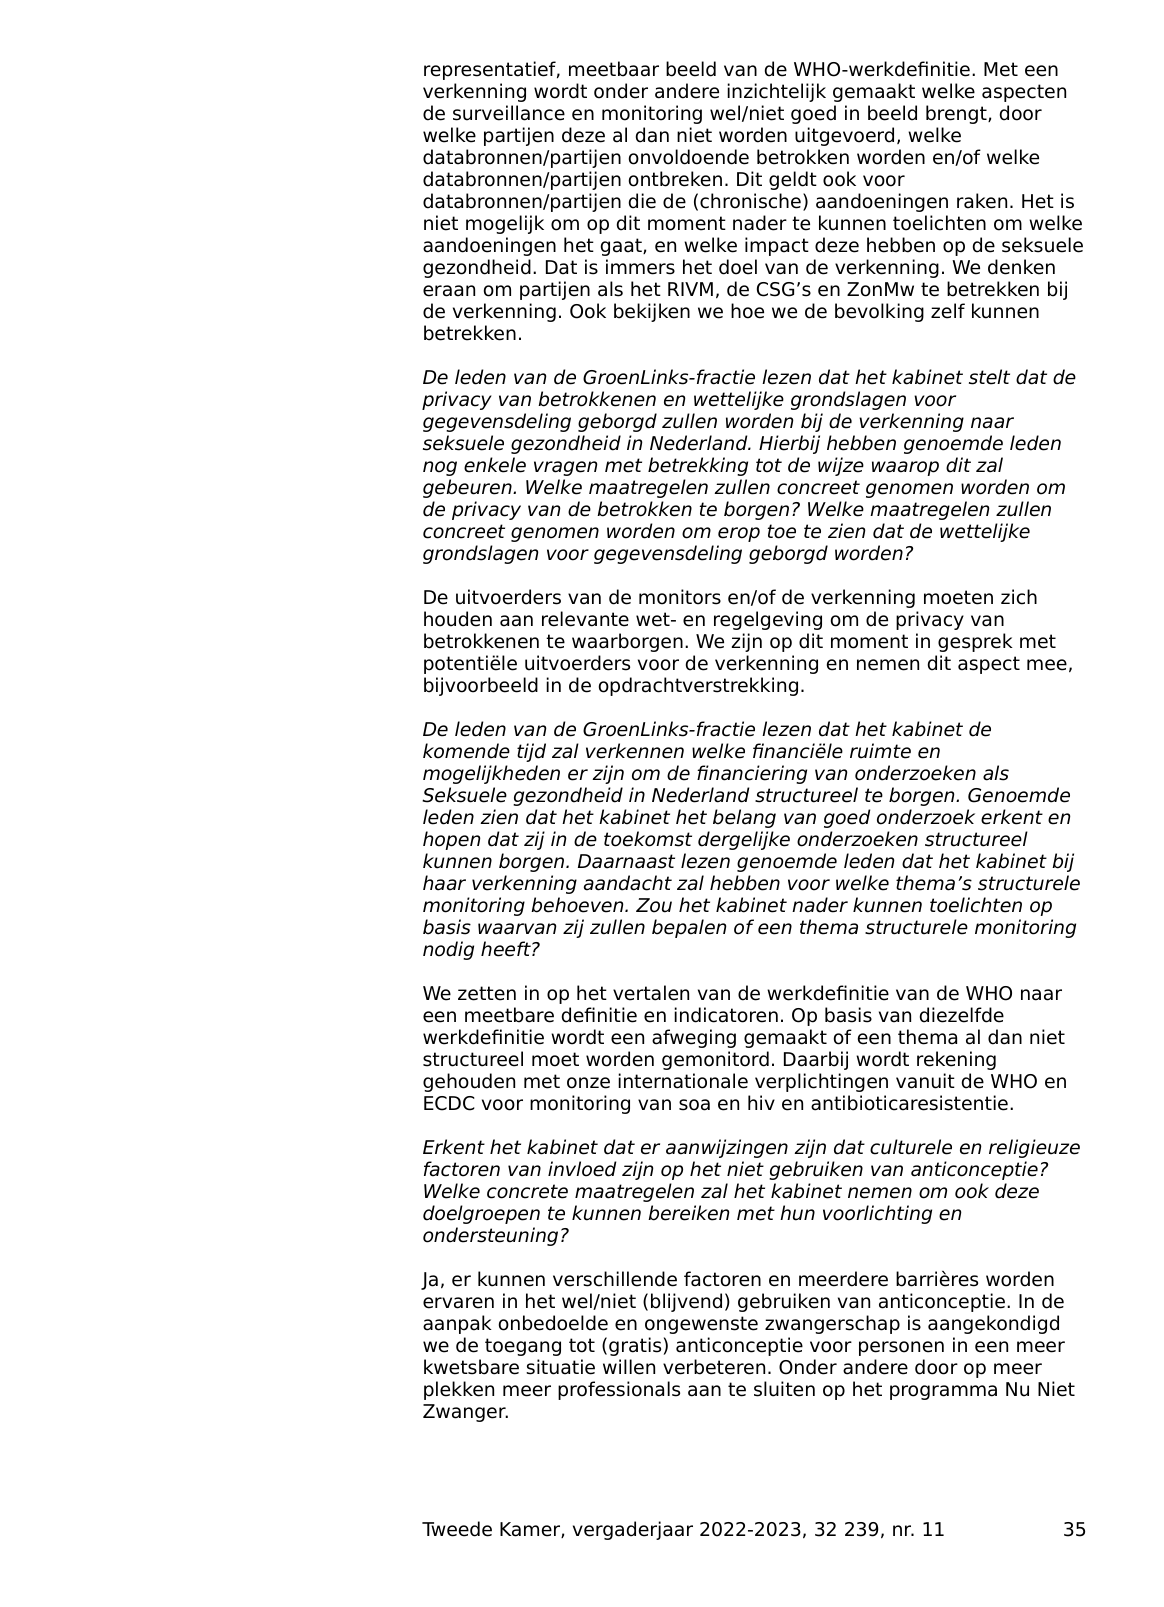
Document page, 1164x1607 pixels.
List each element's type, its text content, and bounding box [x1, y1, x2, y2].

text De leden van de GroenLinks-fractie lezen dat het kabinet stelt dat de privacy van betrokkenen en wettelijke grondslagen voor gegevensdeling geborgd zullen worden bij de verkenning naar seksuele gezondheid in Nederland. Hierbij hebben genoemde leden nog enkele vragen met betrekking tot de wijze waarop dit zal gebeuren. Welke maatregelen zullen concreet genomen worden om de privacy van de betrokken te borgen? Welke maatregelen zullen concreet genomen worden om erop toe te zien dat de wettelijke grondslagen voor gegevensdeling geborgd worden? [422, 367, 1087, 565]
text Ja, er kunnen verschillende factoren en meerdere barrières worden ervaren in het wel/niet (blijvend) gebruiken van anticonceptie. In de aanpak onbedoelde en ongewenste zwangerschap is aangekondigd we de toegang tot (gratis) anticonceptie voor personen in een meer kwetsbare situatie willen verbeteren. Onder andere door op meer plekken meer professionals aan te sluiten op het programma Nu Niet Zwanger. [422, 1269, 1087, 1423]
text representatief, meetbaar beeld van de WHO-werkdefinitie. Met een verkenning wordt onder andere inzichtelijk gemaakt welke aspecten de surveillance en monitoring wel/niet goed in beeld brengt, door welke partijen deze al dan niet worden uitgevoerd, welke databronnen/partijen onvoldoende betrokken worden en/of welke databronnen/partijen ontbreken. Dit geldt ook voor databronnen/partijen die de (chronische) aandoeningen raken. Het is niet mogelijk om op dit moment nader te kunnen toelichten om welke aandoeningen het gaat, en welke impact deze hebben op de seksuele gezondheid. Dat is immers het doel van de verkenning. We denken eraan om partijen als het RIVM, de CSG’s en ZonMw te betrekken bij de verkenning. Ook bekijken we hoe we de bevolking zelf kunnen betrekken. [422, 59, 1087, 345]
text De leden van de GroenLinks-fractie lezen dat het kabinet de komende tijd zal verkennen welke financiële ruimte en mogelijkheden er zijn om de financiering van onderzoeken als Seksuele gezondheid in Nederland structureel te borgen. Genoemde leden zien dat het kabinet het belang van goed onderzoek erkent en hopen dat zij in de toekomst dergelijke onderzoeken structureel kunnen borgen. Daarnaast lezen genoemde leden dat het kabinet bij haar verkenning aandacht zal hebben voor welke thema’s structurele monitoring behoeven. Zou het kabinet nader kunnen toelichten op basis waarvan zij zullen bepalen of een thema structurele monitoring nodig heeft? [422, 719, 1087, 961]
text We zetten in op het vertalen van de werkdefinitie van de WHO naar een meetbare definitie en indicatoren. Op basis van diezelfde werkdefinitie wordt een afweging gemaakt of een thema al dan niet structureel moet worden gemonitord. Daarbij wordt rekening gehouden met onze internationale verplichtingen vanuit de WHO en ECDC voor monitoring van soa en hiv en antibioticaresistentie. [422, 983, 1087, 1115]
text Erkent het kabinet dat er aanwijzingen zijn dat culturele en religieuze factoren van invloed zijn op het niet gebruiken van anticonceptie? Welke concrete maatregelen zal het kabinet nemen om ook deze doelgroepen te kunnen bereiken met hun voorlichting en ondersteuning? [422, 1137, 1087, 1247]
text De uitvoerders van de monitors en/of de verkenning moeten zich houden aan relevante wet- en regelgeving om de privacy van betrokkenen te waarborgen. We zijn op dit moment in gesprek met potentiële uitvoerders voor de verkenning en nemen dit aspect mee, bijvoorbeeld in de opdrachtverstrekking. [422, 587, 1087, 697]
